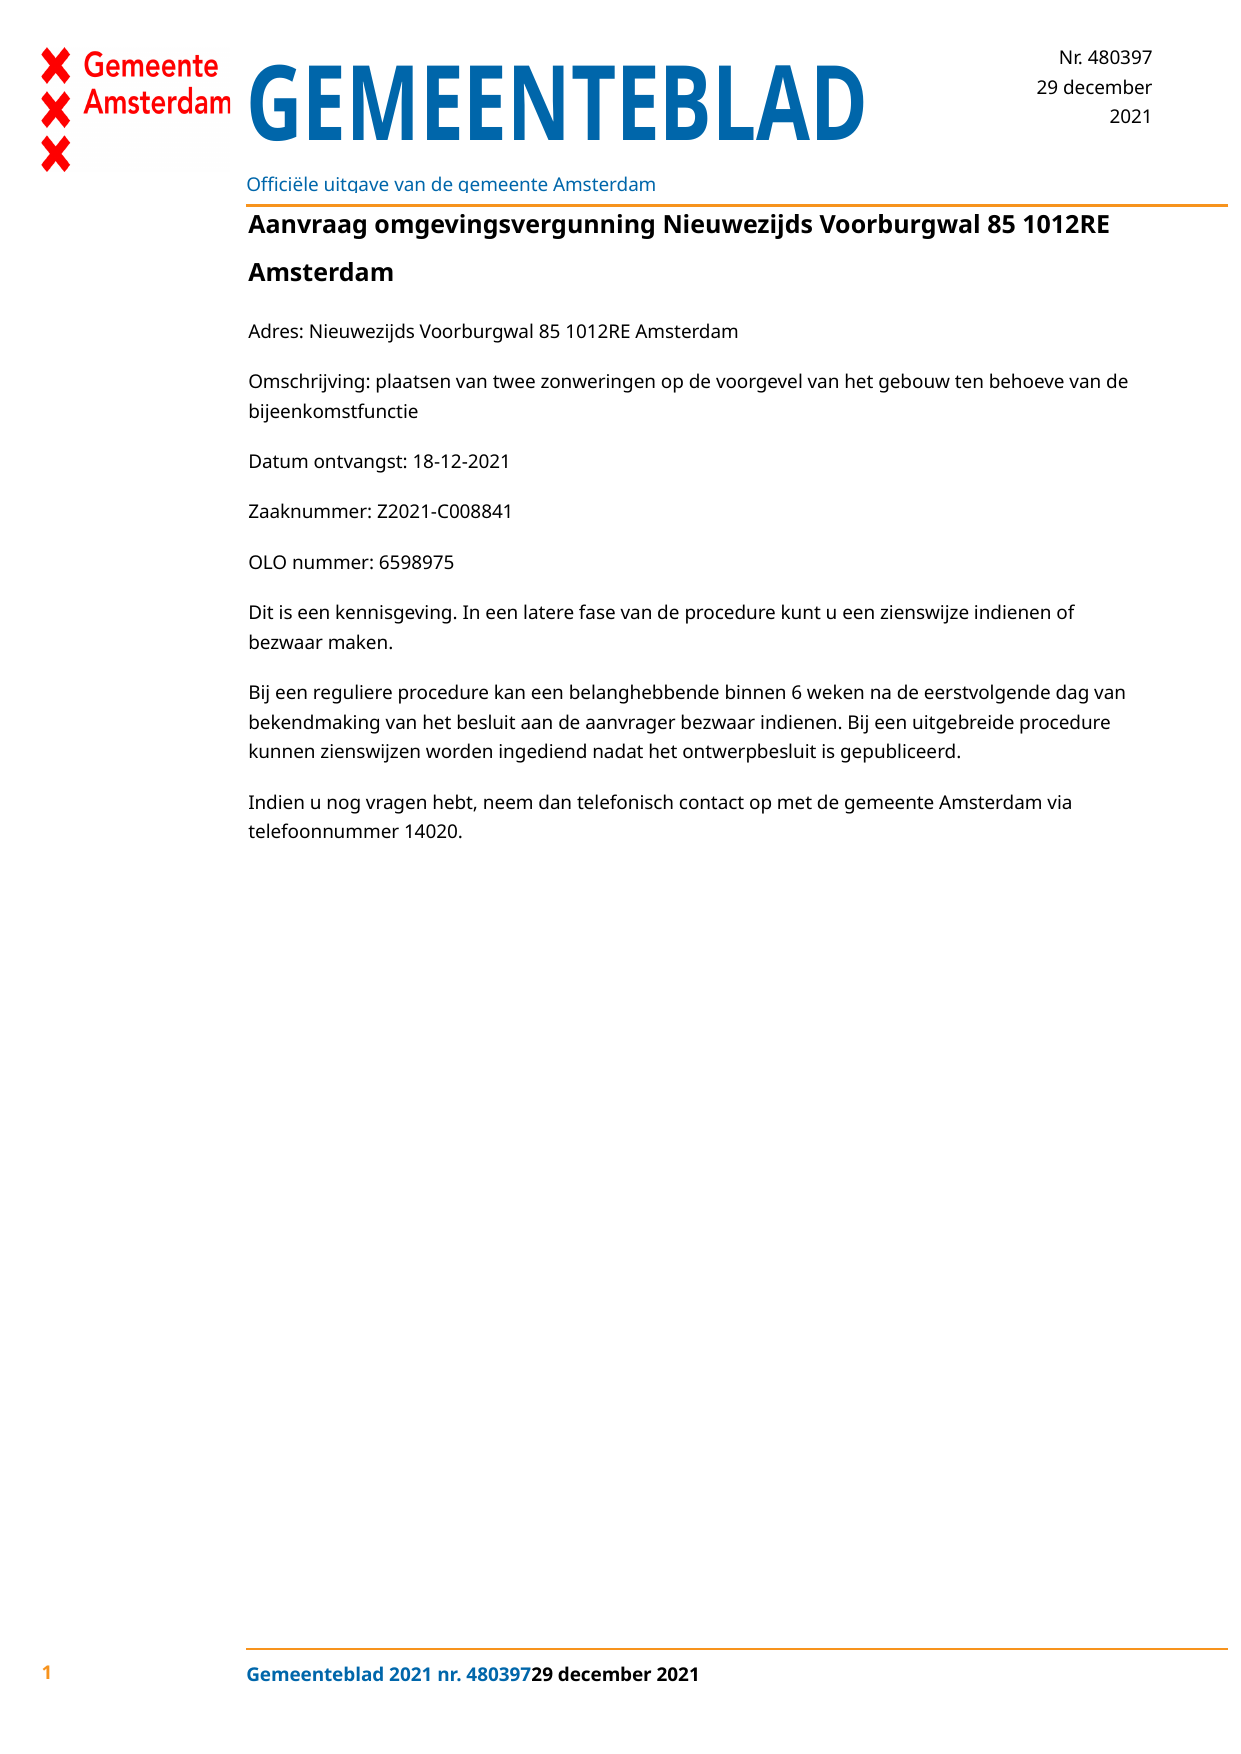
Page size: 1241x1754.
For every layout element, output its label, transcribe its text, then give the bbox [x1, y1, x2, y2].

text Bij een reguliere procedure kan een belanghebbende binnen 6 weken na de eerstvolgende dag van bekendmaking van het besluit aan de aanvrager bezwaar indienen. Bij een uitgebreide procedure kunnen zienswijzen worden ingediend nadat het ontwerpbesluit is gepubliceerd. [248, 679, 1152, 764]
text Aanvraag omgevingsvergunning Nieuwezijds Voorburgwal 85 1012RE Amsterdam [248, 207, 1152, 288]
text Adres: Nieuwezijds Voorburgwal 85 1012RE Amsterdam [248, 318, 1152, 344]
text Datum ontvangst: 18-12-2021 [248, 448, 1152, 474]
text Dit is een kennisgeving. In een latere fase van de procedure kunt u een zienswijze indienen of bezwaar maken. [248, 599, 1152, 655]
picture [41, 47, 231, 172]
text OLO nummer: 6598975 [248, 549, 1152, 575]
text Indien u nog vragen hebt, neem dan telefonisch contact op met de gemeente Amsterdam via telefoonnummer 14020. [248, 789, 1152, 844]
text Zaaknummer: Z2021-C008841 [248, 499, 1152, 524]
text Omschrijving: plaatsen van twee zonweringen op de voorgevel van het gebouw ten behoeve van de bijeenkomstfunctie [248, 368, 1152, 424]
